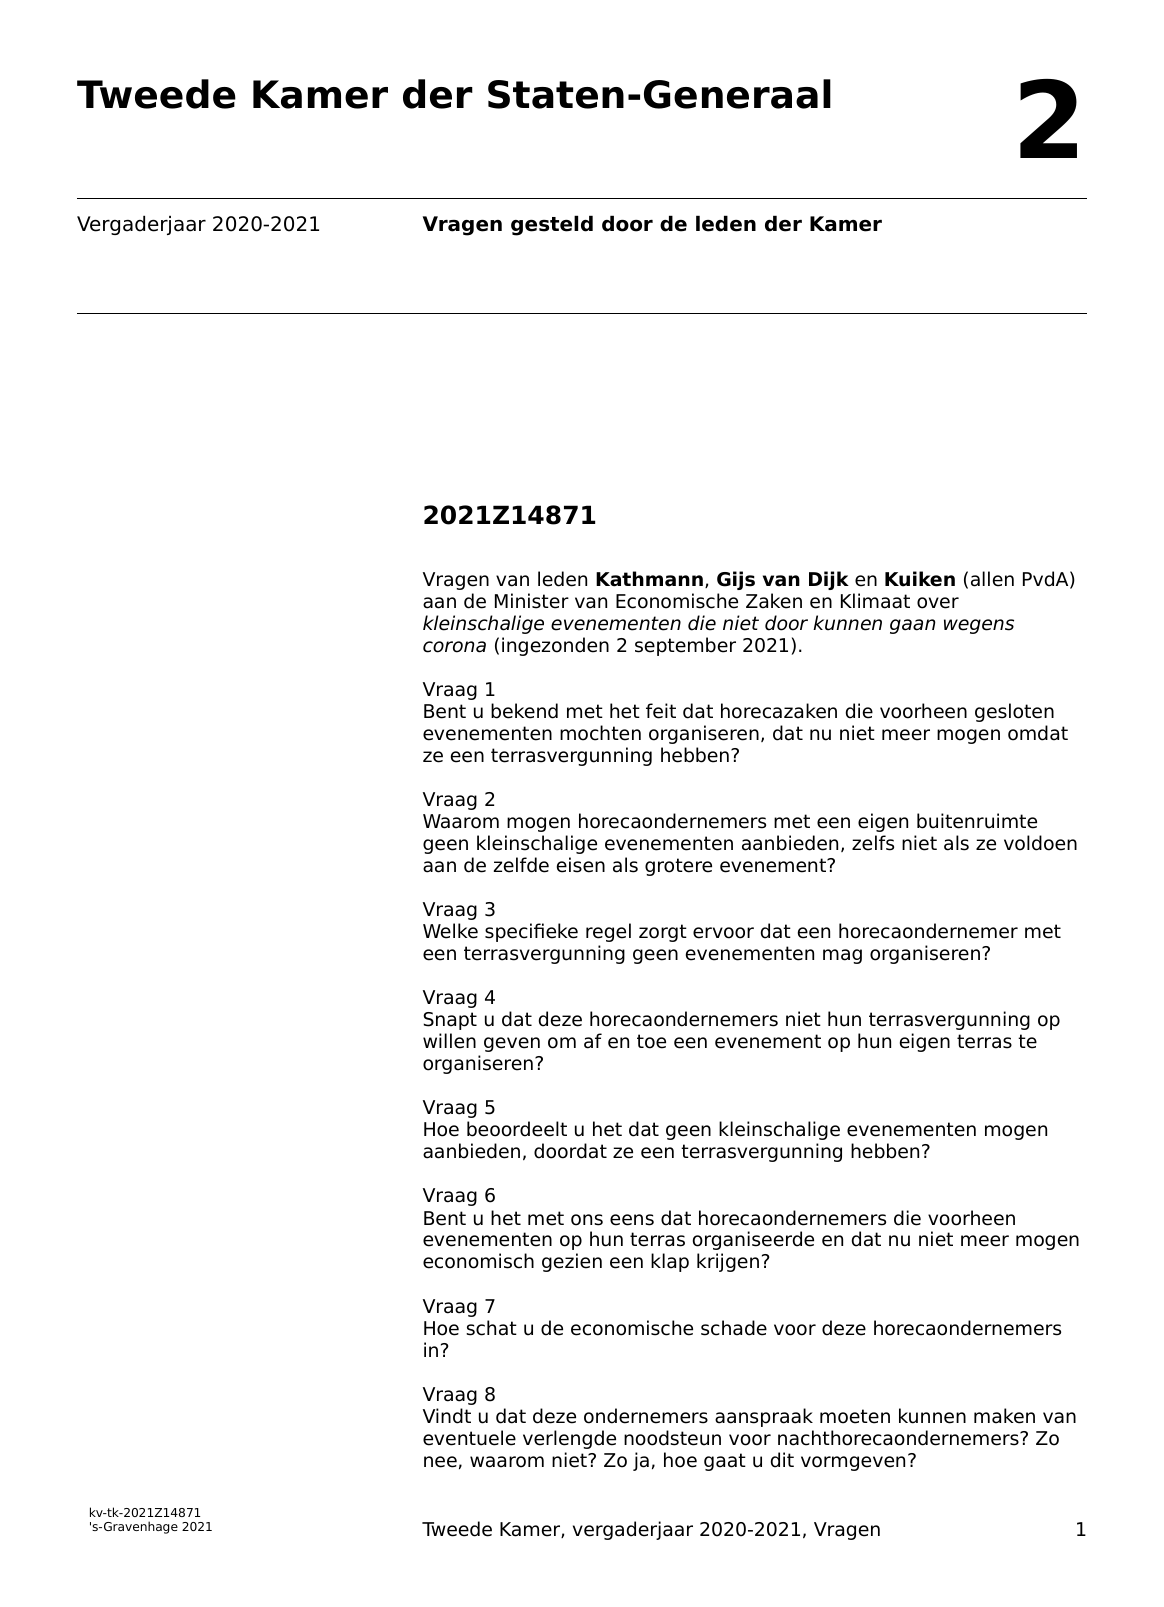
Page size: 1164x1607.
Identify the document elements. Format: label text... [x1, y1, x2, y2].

text kv-tk-2021Z14871 [88, 1506, 323, 1520]
table_cell Vergaderjaar 2020-2021 [77, 199, 422, 313]
table_header Tweede Kamer der Staten-Generaal [77, 59, 886, 198]
text Waarom mogen horecaondernemers met een eigen buitenruimte geen kleinschalige evenementen aanbieden, zelfs niet als ze voldoen aan de zelfde eisen als grotere evenement? [422, 811, 1087, 877]
table_cell Vragen gesteld door de leden der Kamer [422, 199, 1087, 313]
table_header 2 [886, 59, 1087, 198]
text Vraag 8 [422, 1384, 1087, 1406]
text Vraag 2 [422, 789, 1087, 811]
text Vraag 4 [422, 987, 1087, 1009]
text Vraag 3 [422, 899, 1087, 921]
text Snapt u dat deze horecaondernemers niet hun terrasvergunning op willen geven om af en toe een evenement op hun eigen terras te organiseren? [422, 1009, 1087, 1075]
text 2021Z14871 [422, 501, 1087, 531]
text Welke specifieke regel zorgt ervoor dat een horecaondernemer met een terrasvergunning geen evenementen mag organiseren? [422, 921, 1087, 965]
text Hoe schat u de economische schade voor deze horecaondernemers in? [422, 1317, 1087, 1361]
text Vraag 5 [422, 1097, 1087, 1119]
text Vraag 1 [422, 679, 1087, 701]
text Vraag 6 [422, 1185, 1087, 1207]
text 's-Gravenhage 2021 [88, 1520, 323, 1534]
text Bent u bekend met het feit dat horecazaken die voorheen gesloten evenementen mochten organiseren, dat nu niet meer mogen omdat ze een terrasvergunning hebben? [422, 701, 1087, 767]
text Hoe beoordeelt u het dat geen kleinschalige evenementen mogen aanbieden, doordat ze een terrasvergunning hebben? [422, 1119, 1087, 1163]
text Vindt u dat deze ondernemers aanspraak moeten kunnen maken van eventuele verlengde noodsteun voor nachthorecaondernemers? Zo nee, waarom niet? Zo ja, hoe gaat u dit vormgeven? [422, 1406, 1087, 1472]
text Vraag 7 [422, 1296, 1087, 1317]
text Bent u het met ons eens dat horecaondernemers die voorheen evenementen op hun terras organiseerde en dat nu niet meer mogen economisch gezien een klap krijgen? [422, 1207, 1087, 1273]
text Vragen van leden Kathmann, Gijs van Dijk en Kuiken (allen PvdA) aan de Minister van Economische Zaken en Klimaat over kleinschalige evenementen die niet door kunnen gaan wegens corona (ingezonden 2 september 2021). [422, 569, 1087, 657]
